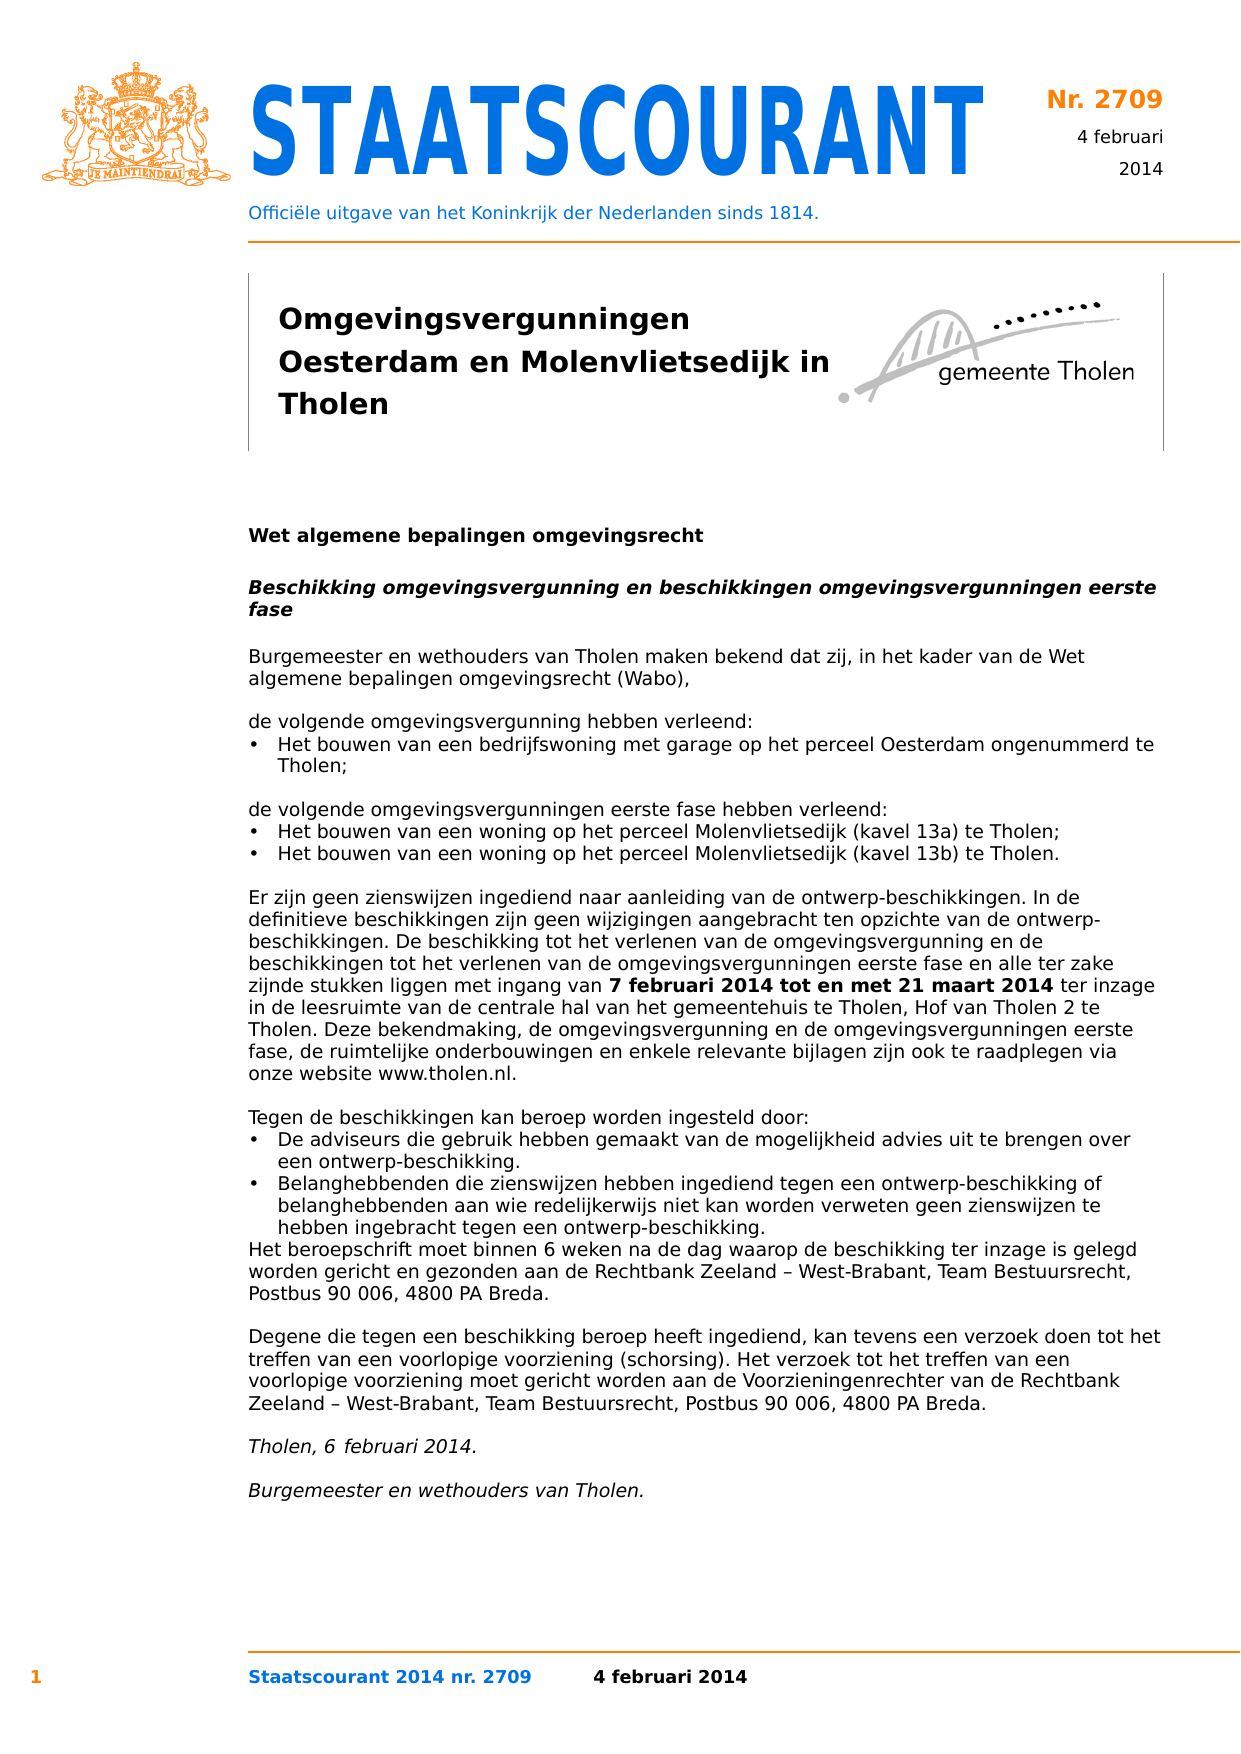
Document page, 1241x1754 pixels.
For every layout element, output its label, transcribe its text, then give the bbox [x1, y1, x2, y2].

text • Belanghebbenden die zienswijzen hebben ingediend tegen een ontwerp-beschikking of belanghebbenden aan wie redelijkerwijs niet kan worden verweten geen zienswijzen te hebben ingebracht tegen een ontwerp-beschikking. [248, 1173, 1163, 1239]
text • Het bouwen van een woning op het perceel Molenvlietsedijk (kavel 13a) te Tholen; [248, 821, 1163, 843]
text Burgemeester en wethouders van Tholen. [248, 1480, 1163, 1502]
table_cell 2014 [998, 153, 1240, 203]
table_header Nr. 2709 [998, 62, 1240, 121]
subtitle Wet algemene bepalingen omgevingsrecht [248, 525, 1163, 547]
table_cell 4 februari [998, 121, 1240, 153]
text Het beroepschrift moet binnen 6 weken na de dag waarop de beschikking ter inzage is gelegd worden gericht en gezonden aan de Rechtbank Zeeland – West-Brabant, Team Bestuursrecht, Postbus 90 006, 4800 PA Breda. [248, 1239, 1163, 1304]
text Tholen, 6 februari 2014. [248, 1436, 1163, 1458]
subtitle Beschikking omgevingsvergunning en beschikkingen omgevingsvergunningen eerste fase [248, 577, 1163, 621]
table_header STAATSCOURANT [248, 62, 998, 203]
text de volgende omgevingsvergunning hebben verleend: [248, 711, 1163, 733]
text Er zijn geen zienswijzen ingediend naar aanleiding van de ontwerp-beschikkingen. In de definitieve beschikkingen zijn geen wijzigingen aangebracht ten opzichte van de ontwerp-beschikkingen. De beschikking tot het verlenen van de omgevingsvergunning en de beschikkingen tot het verlenen van de omgevingsvergunningen eerste fase en alle ter zake zijnde stukken liggen met ingang van 7 februari 2014 tot en met 21 maart 2014 ter inzage in de leesruimte van de centrale hal van het gemeentehuis te Tholen, Hof van Tholen 2 te Tholen. Deze bekendmaking, de omgevingsvergunning en de omgevingsvergunningen eerste fase, de ruimtelijke onderbouwingen en enkele relevante bijlagen zijn ook te raadplegen via onze website www.tholen.nl. [248, 887, 1163, 1085]
text de volgende omgevingsvergunningen eerste fase hebben verleend: [248, 799, 1163, 821]
subtitle Omgevingsvergunningen Oesterdam en Molenvlietsedijk in Tholen [249, 273, 1163, 451]
text Tegen de beschikkingen kan beroep worden ingesteld door: [248, 1107, 1163, 1129]
text Degene die tegen een beschikking beroep heeft ingediend, kan tevens een verzoek doen tot het treffen van een voorlopige voorziening (schorsing). Het verzoek tot het treffen van een voorlopige voorziening moet gericht worden aan de Voorzieningenrechter van de Rechtbank Zeeland – West-Brabant, Team Bestuursrecht, Postbus 90 006, 4800 PA Breda. [248, 1326, 1163, 1414]
text • De adviseurs die gebruik hebben gemaakt van de mogelijkheid advies uit te brengen over een ontwerp-beschikking. [248, 1129, 1163, 1173]
text Burgemeester en wethouders van Tholen maken bekend dat zij, in het kader van de Wet algemene bepalingen omgevingsrecht (Wabo), [248, 646, 1163, 689]
table_header [25, 62, 248, 241]
table_cell Officiële uitgave van het Koninkrijk der Nederlanden sinds 1814. [248, 203, 1240, 241]
text • Het bouwen van een woning op het perceel Molenvlietsedijk (kavel 13b) te Tholen. [248, 843, 1163, 865]
picture [41, 62, 231, 186]
picture [838, 302, 1134, 403]
text • Het bouwen van een bedrijfswoning met garage op het perceel Oesterdam ongenummerd te Tholen; [248, 733, 1163, 777]
